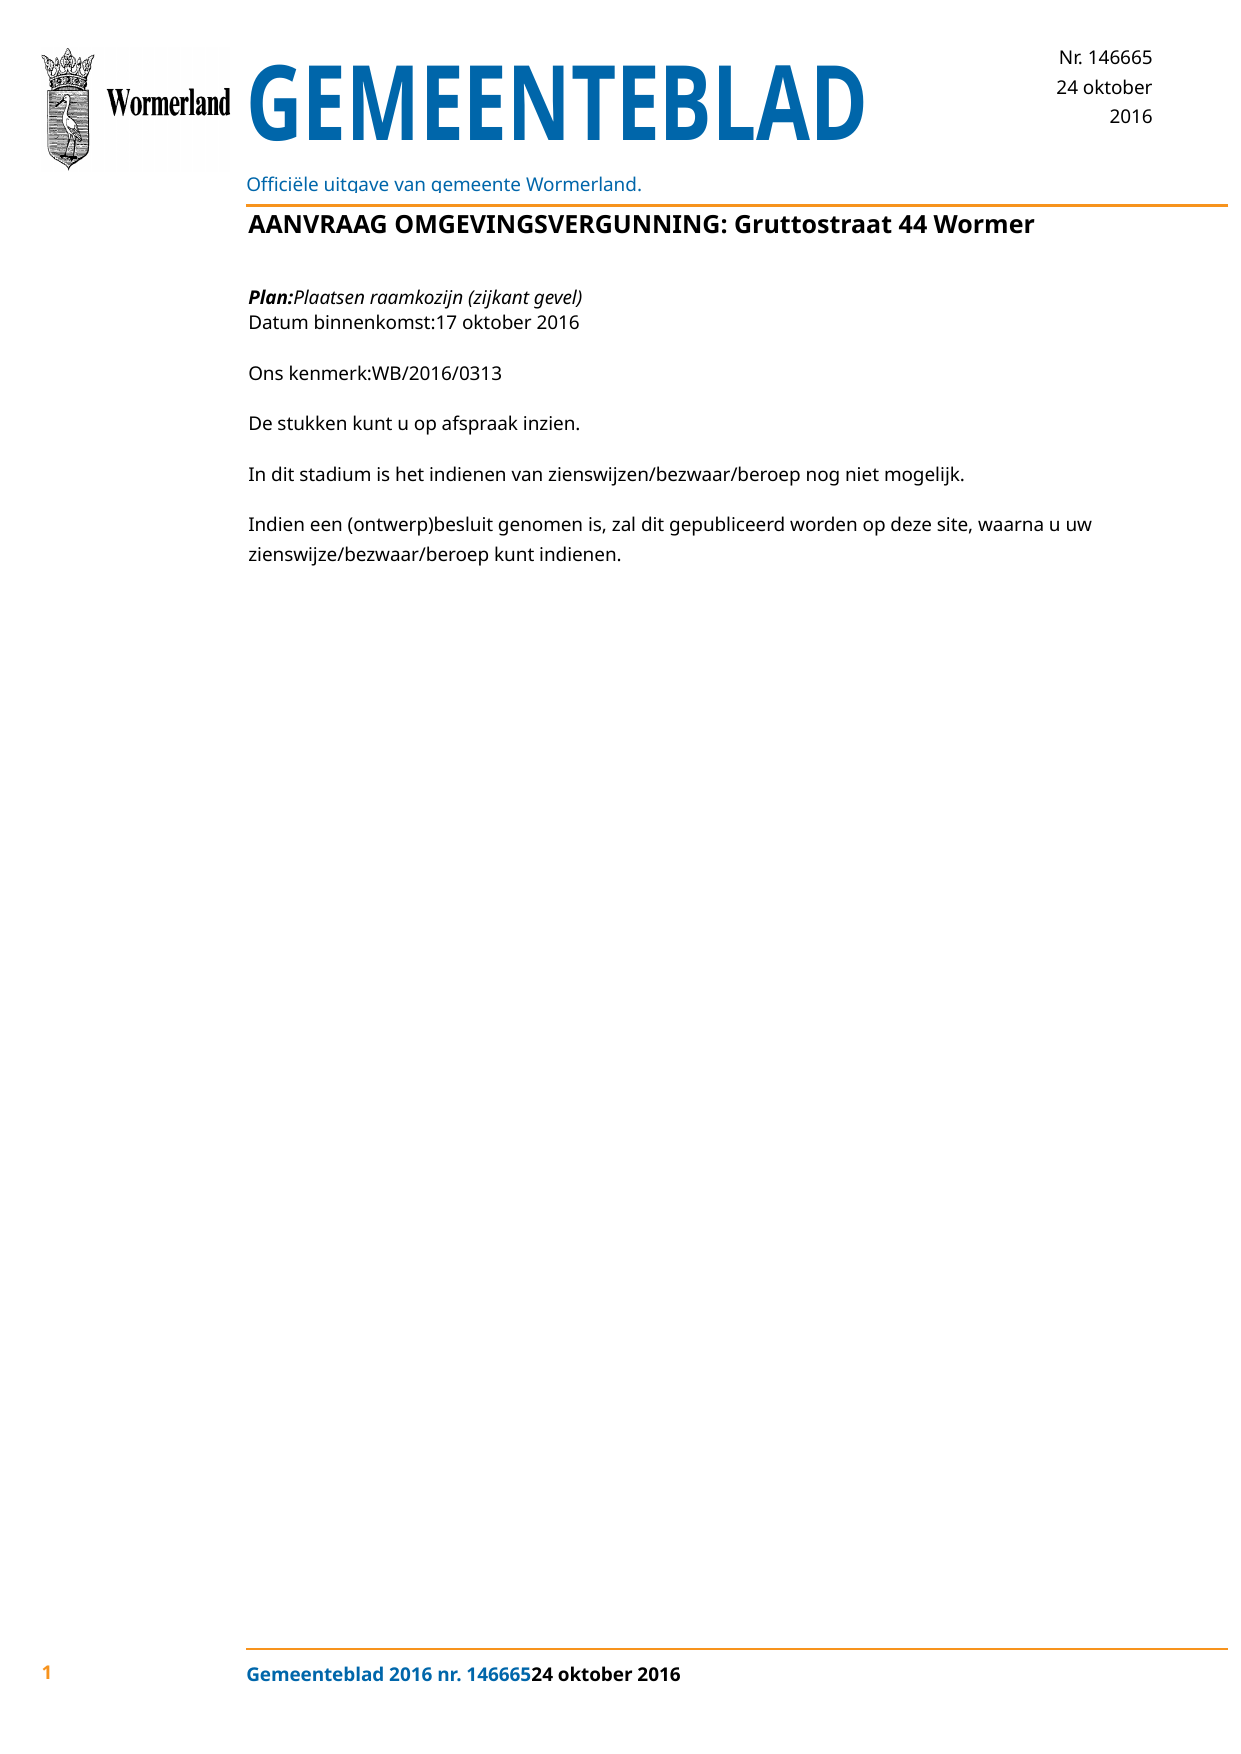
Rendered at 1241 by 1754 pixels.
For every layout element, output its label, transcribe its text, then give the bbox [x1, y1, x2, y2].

text Plan:Plaatsen raamkozijn (zijkant gevel) [248, 284, 1152, 309]
text AANVRAAG OMGEVINGSVERGUNNING: Gruttostraat 44 Wormer [248, 207, 1152, 241]
text Indien een (ontwerp)besluit genomen is, zal dit gepubliceerd worden op deze site, waarna u uw zienswijze/bezwaar/beroep kunt indienen. [248, 511, 1152, 567]
text Ons kenmerk:WB/2016/0313 [248, 360, 1152, 386]
text Datum binnenkomst:17 oktober 2016 [248, 309, 1152, 335]
text De stukken kunt u op afspraak inzien. [248, 410, 1152, 436]
picture [41, 47, 231, 172]
text In dit stadium is het indienen van zienswijzen/bezwaar/beroep nog niet mogelijk. [248, 461, 1152, 487]
